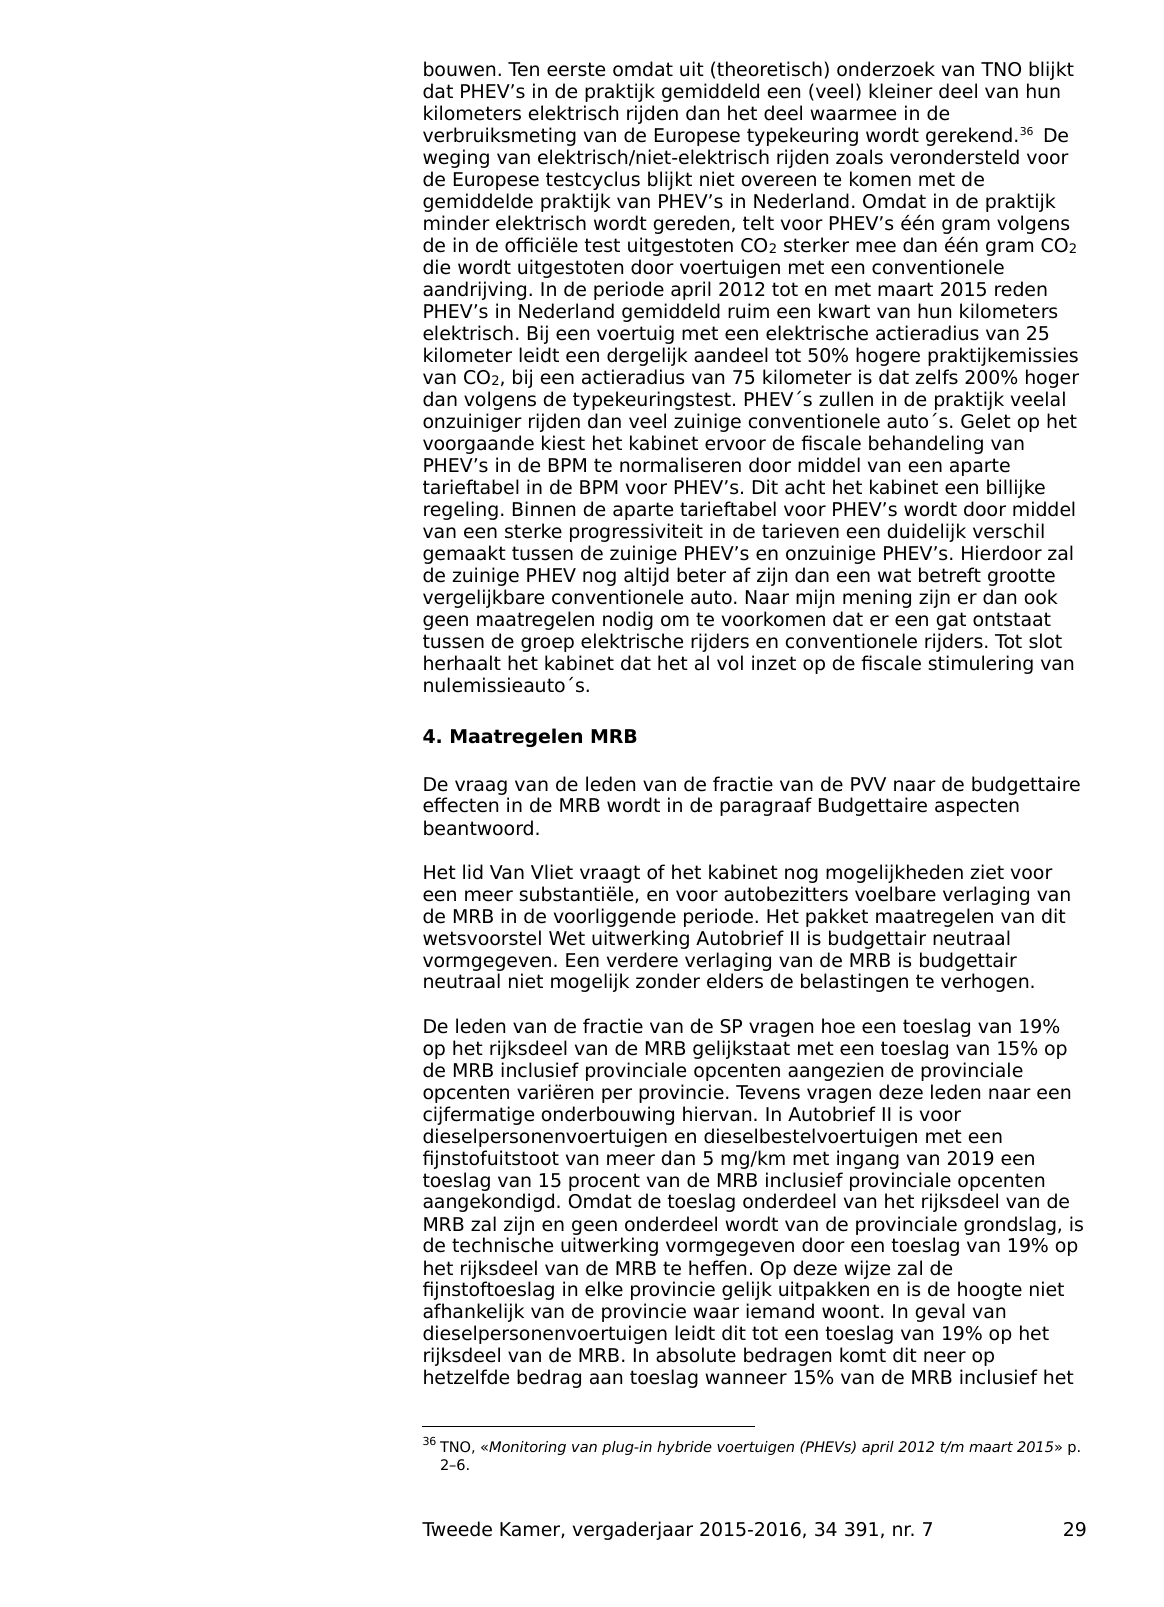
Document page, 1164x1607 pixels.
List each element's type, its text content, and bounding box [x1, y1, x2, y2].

text Het lid Van Vliet vraagt of het kabinet nog mogelijkheden ziet voor een meer substantiële, en voor autobezitters voelbare verlaging van de MRB in de voorliggende periode. Het pakket maatregelen van dit wetsvoorstel Wet uitwerking Autobrief II is budgettair neutraal vormgegeven. Een verdere verlaging van de MRB is budgettair neutraal niet mogelijk zonder elders de belastingen te verhogen. [422, 862, 1087, 993]
text TNO, «Monitoring van plug-in hybride voertuigen (PHEVs) april 2012 t/m maart 2015» p. 2–6. [422, 1435, 1087, 1474]
subtitle 4. Maatregelen MRB [422, 726, 1087, 748]
text De leden van de fractie van de SP vragen hoe een toeslag van 19% op het rijksdeel van de MRB gelijkstaat met een toeslag van 15% op de MRB inclusief provinciale opcenten aangezien de provinciale opcenten variëren per provincie. Tevens vragen deze leden naar een cijfermatige onderbouwing hiervan. In Autobrief II is voor dieselpersonenvoertuigen en dieselbestelvoertuigen met een fijnstofuitstoot van meer dan 5 mg/km met ingang van 2019 een toeslag van 15 procent van de MRB inclusief provinciale opcenten aangekondigd. Omdat de toeslag onderdeel van het rijksdeel van de MRB zal zijn en geen onderdeel wordt van de provinciale grondslag, is de technische uitwerking vormgegeven door een toeslag van 19% op het rijksdeel van de MRB te heffen. Op deze wijze zal de fijnstoftoeslag in elke provincie gelijk uitpakken en is de hoogte niet afhankelijk van de provincie waar iemand woont. In geval van dieselpersonenvoertuigen leidt dit tot een toeslag van 19% op het rijksdeel van de MRB. In absolute bedragen komt dit neer op hetzelfde bedrag aan toeslag wanneer 15% van de MRB inclusief het [422, 1016, 1087, 1389]
text De vraag van de leden van de fractie van de PVV naar de budgettaire effecten in de MRB wordt in de paragraaf Budgettaire aspecten beantwoord. [422, 773, 1087, 839]
text bouwen. Ten eerste omdat uit (theoretisch) onderzoek van TNO blijkt dat PHEV’s in de praktijk gemiddeld een (veel) kleiner deel van hun kilometers elektrisch rijden dan het deel waarmee in de verbruiksmeting van de Europese typekeuring wordt gerekend. De weging van elektrisch/niet-elektrisch rijden zoals verondersteld voor de Europese testcyclus blijkt niet overeen te komen met de gemiddelde praktijk van PHEV’s in Nederland. Omdat in de praktijk minder elektrisch wordt gereden, telt voor PHEV’s één gram volgens de in de officiële test uitgestoten CO2 sterker mee dan één gram CO2 die wordt uitgestoten door voertuigen met een conventionele aandrijving. In de periode april 2012 tot en met maart 2015 reden PHEV’s in Nederland gemiddeld ruim een kwart van hun kilometers elektrisch. Bij een voertuig met een elektrische actieradius van 25 kilometer leidt een dergelijk aandeel tot 50% hogere praktijkemissies van CO2, bij een actieradius van 75 kilometer is dat zelfs 200% hoger dan volgens de typekeuringstest. PHEV´s zullen in de praktijk veelal onzuiniger rijden dan veel zuinige conventionele auto´s. Gelet op het voorgaande kiest het kabinet ervoor de fiscale behandeling van PHEV’s in de BPM te normaliseren door middel van een aparte tarieftabel in de BPM voor PHEV’s. Dit acht het kabinet een billijke regeling. Binnen de aparte tarieftabel voor PHEV’s wordt door middel van een sterke progressiviteit in de tarieven een duidelijk verschil gemaakt tussen de zuinige PHEV’s en onzuinige PHEV’s. Hierdoor zal de zuinige PHEV nog altijd beter af zijn dan een wat betreft grootte vergelijkbare conventionele auto. Naar mijn mening zijn er dan ook geen maatregelen nodig om te voorkomen dat er een gat ontstaat tussen de groep elektrische rijders en conventionele rijders. Tot slot herhaalt het kabinet dat het al vol inzet op de fiscale stimulering van nulemissieauto´s. [422, 59, 1087, 696]
